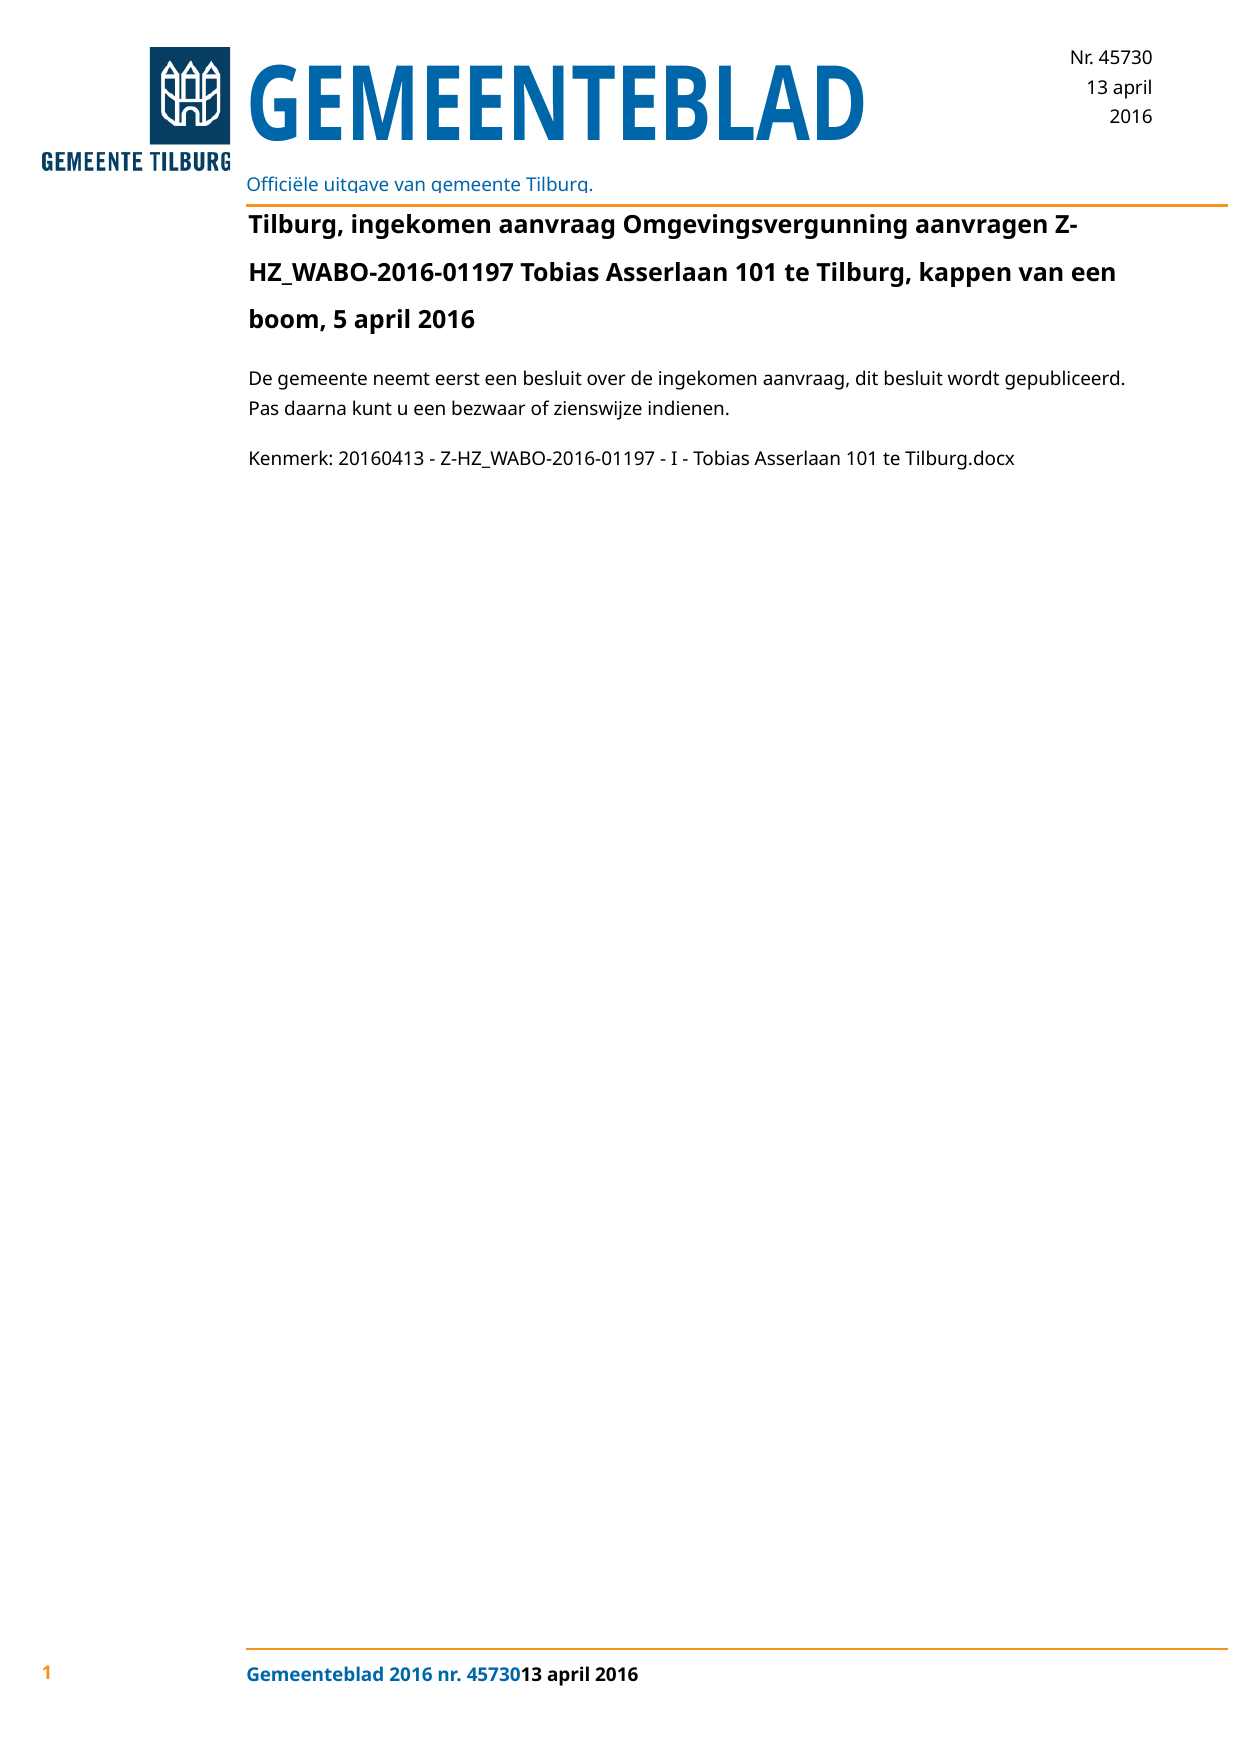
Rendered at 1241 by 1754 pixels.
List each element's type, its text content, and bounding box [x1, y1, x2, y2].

picture [41, 47, 231, 172]
text De gemeente neemt eerst een besluit over de ingekomen aanvraag, dit besluit wordt gepubliceerd. Pas daarna kunt u een bezwaar of zienswijze indienen. [248, 366, 1152, 421]
text Kenmerk: 20160413 - Z-HZ_WABO-2016-01197 - I - Tobias Asserlaan 101 te Tilburg.docx [248, 446, 1152, 471]
text Tilburg, ingekomen aanvraag Omgevingsvergunning aanvragen Z-HZ_WABO-2016-01197 Tobias Asserlaan 101 te Tilburg, kappen van een boom, 5 april 2016 [248, 207, 1152, 336]
